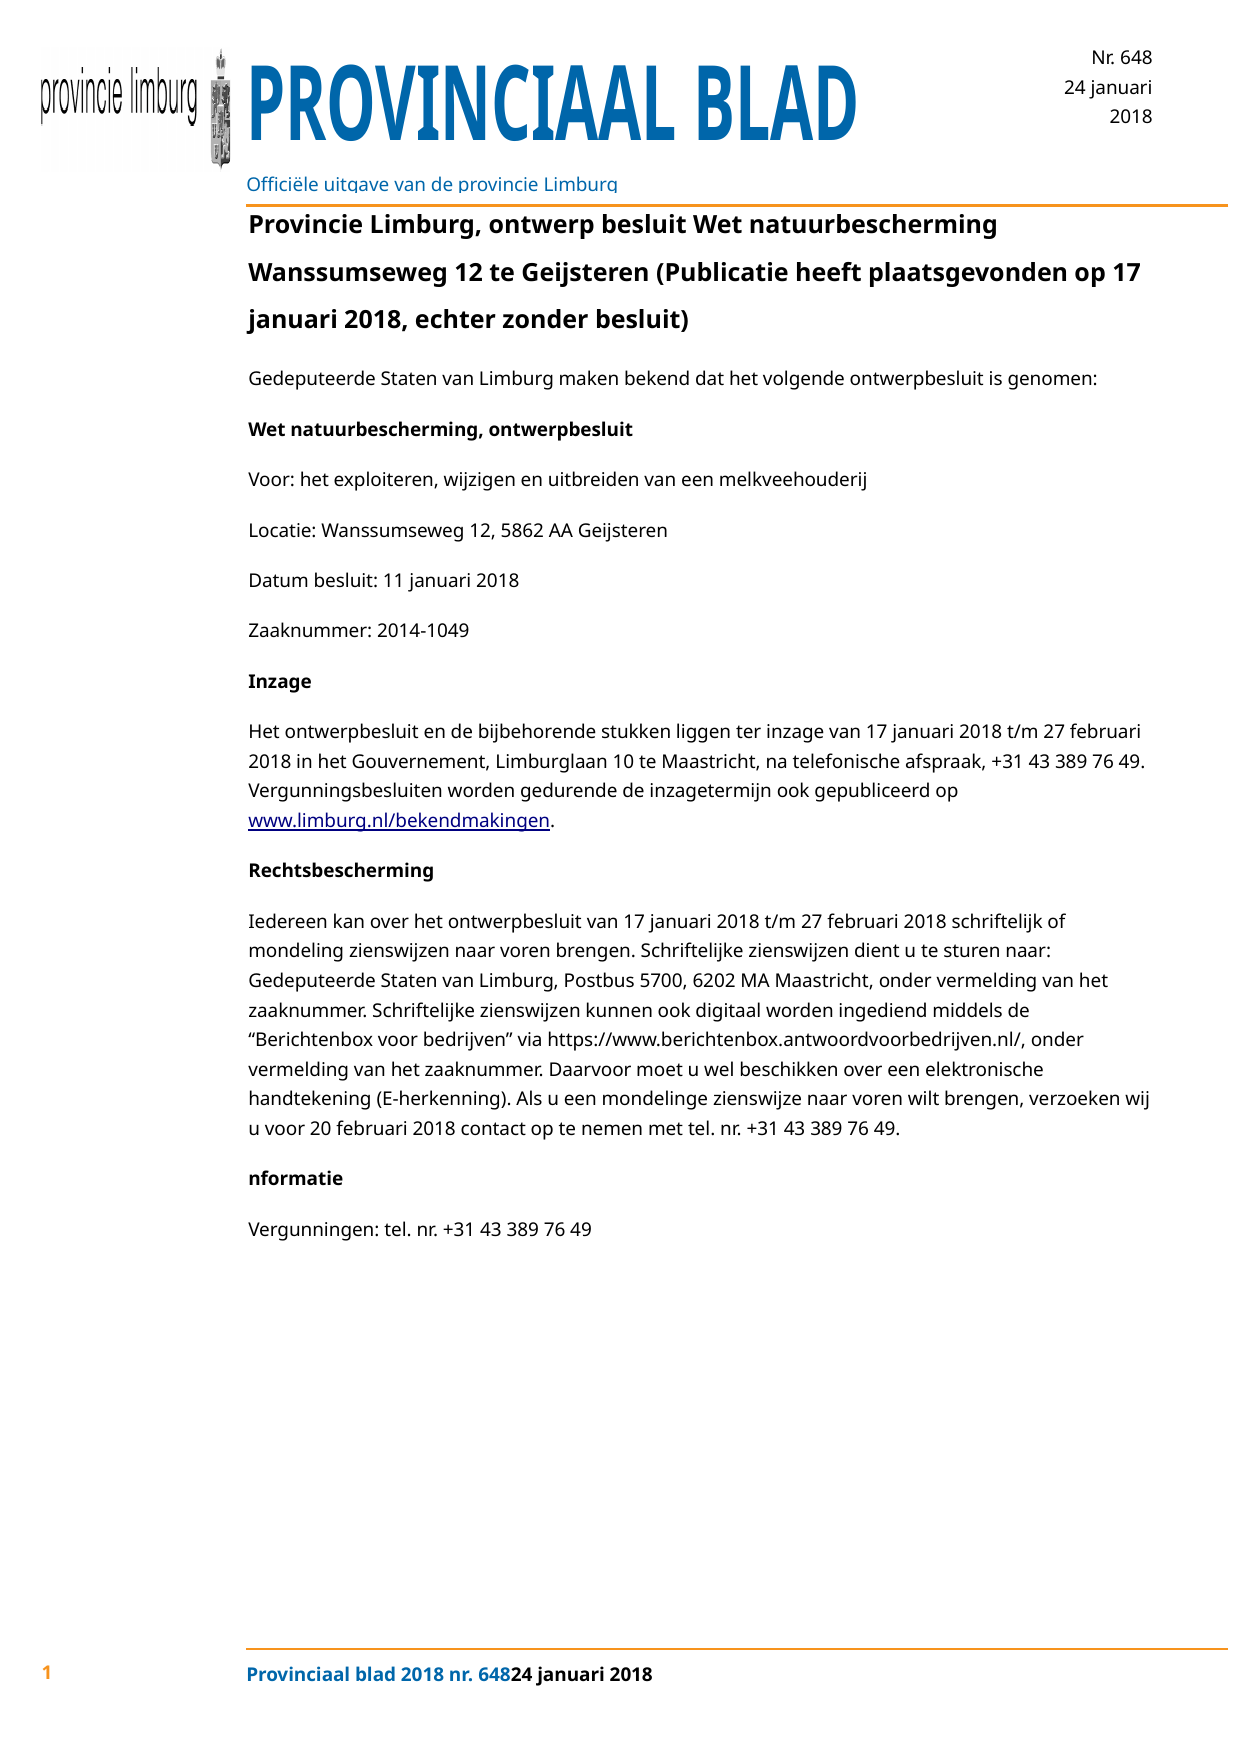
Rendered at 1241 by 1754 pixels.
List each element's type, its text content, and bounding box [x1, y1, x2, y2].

text Wet natuurbescherming, ontwerpbesluit [248, 416, 1152, 442]
text Zaaknummer: 2014-1049 [248, 618, 1152, 643]
text Datum besluit: 11 januari 2018 [248, 567, 1152, 593]
text Vergunningen: tel. nr. +31 43 389 76 49 [248, 1216, 1152, 1242]
text nformatie [248, 1166, 1152, 1191]
text Rechtsbescherming [248, 858, 1152, 883]
text Gedeputeerde Staten van Limburg maken bekend dat het volgende ontwerpbesluit is genomen: [248, 366, 1152, 391]
text Het ontwerpbesluit en de bijbehorende stukken liggen ter inzage van 17 januari 2018 t/m 27 februari 2018 in het Gouvernement, Limburglaan 10 te Maastricht, na telefonische afspraak, +31 43 389 76 49. Vergunningsbesluiten worden gedurende de inzagetermijn ook gepubliceerd op www.limburg.nl/bekendmakingen. [248, 718, 1152, 833]
text Voor: het exploiteren, wijzigen en uitbreiden van een melkveehouderij [248, 466, 1152, 492]
text Inzage [248, 668, 1152, 694]
text Iedereen kan over het ontwerpbesluit van 17 januari 2018 t/m 27 februari 2018 schriftelijk of mondeling zienswijzen naar voren brengen. Schriftelijke zienswijzen dient u te sturen naar: Gedeputeerde Staten van Limburg, Postbus 5700, 6202 MA Maastricht, onder vermelding van het zaaknummer. Schriftelijke zienswijzen kunnen ook digitaal worden ingediend middels de “Berichtenbox voor bedrijven” via https://www.berichtenbox.antwoordvoorbedrijven.nl/, onder vermelding van het zaaknummer. Daarvoor moet u wel beschikken over een elektronische handtekening (E-herkenning). Als u een mondelinge zienswijze naar voren wilt brengen, verzoeken wij u voor 20 februari 2018 contact op te nemen met tel. nr. +31 43 389 76 49. [248, 908, 1152, 1141]
picture [41, 47, 231, 172]
text Locatie: Wanssumseweg 12, 5862 AA Geijsteren [248, 517, 1152, 542]
text Provincie Limburg, ontwerp besluit Wet natuurbescherming Wanssumseweg 12 te Geijsteren (Publicatie heeft plaatsgevonden op 17 januari 2018, echter zonder besluit) [248, 207, 1152, 336]
